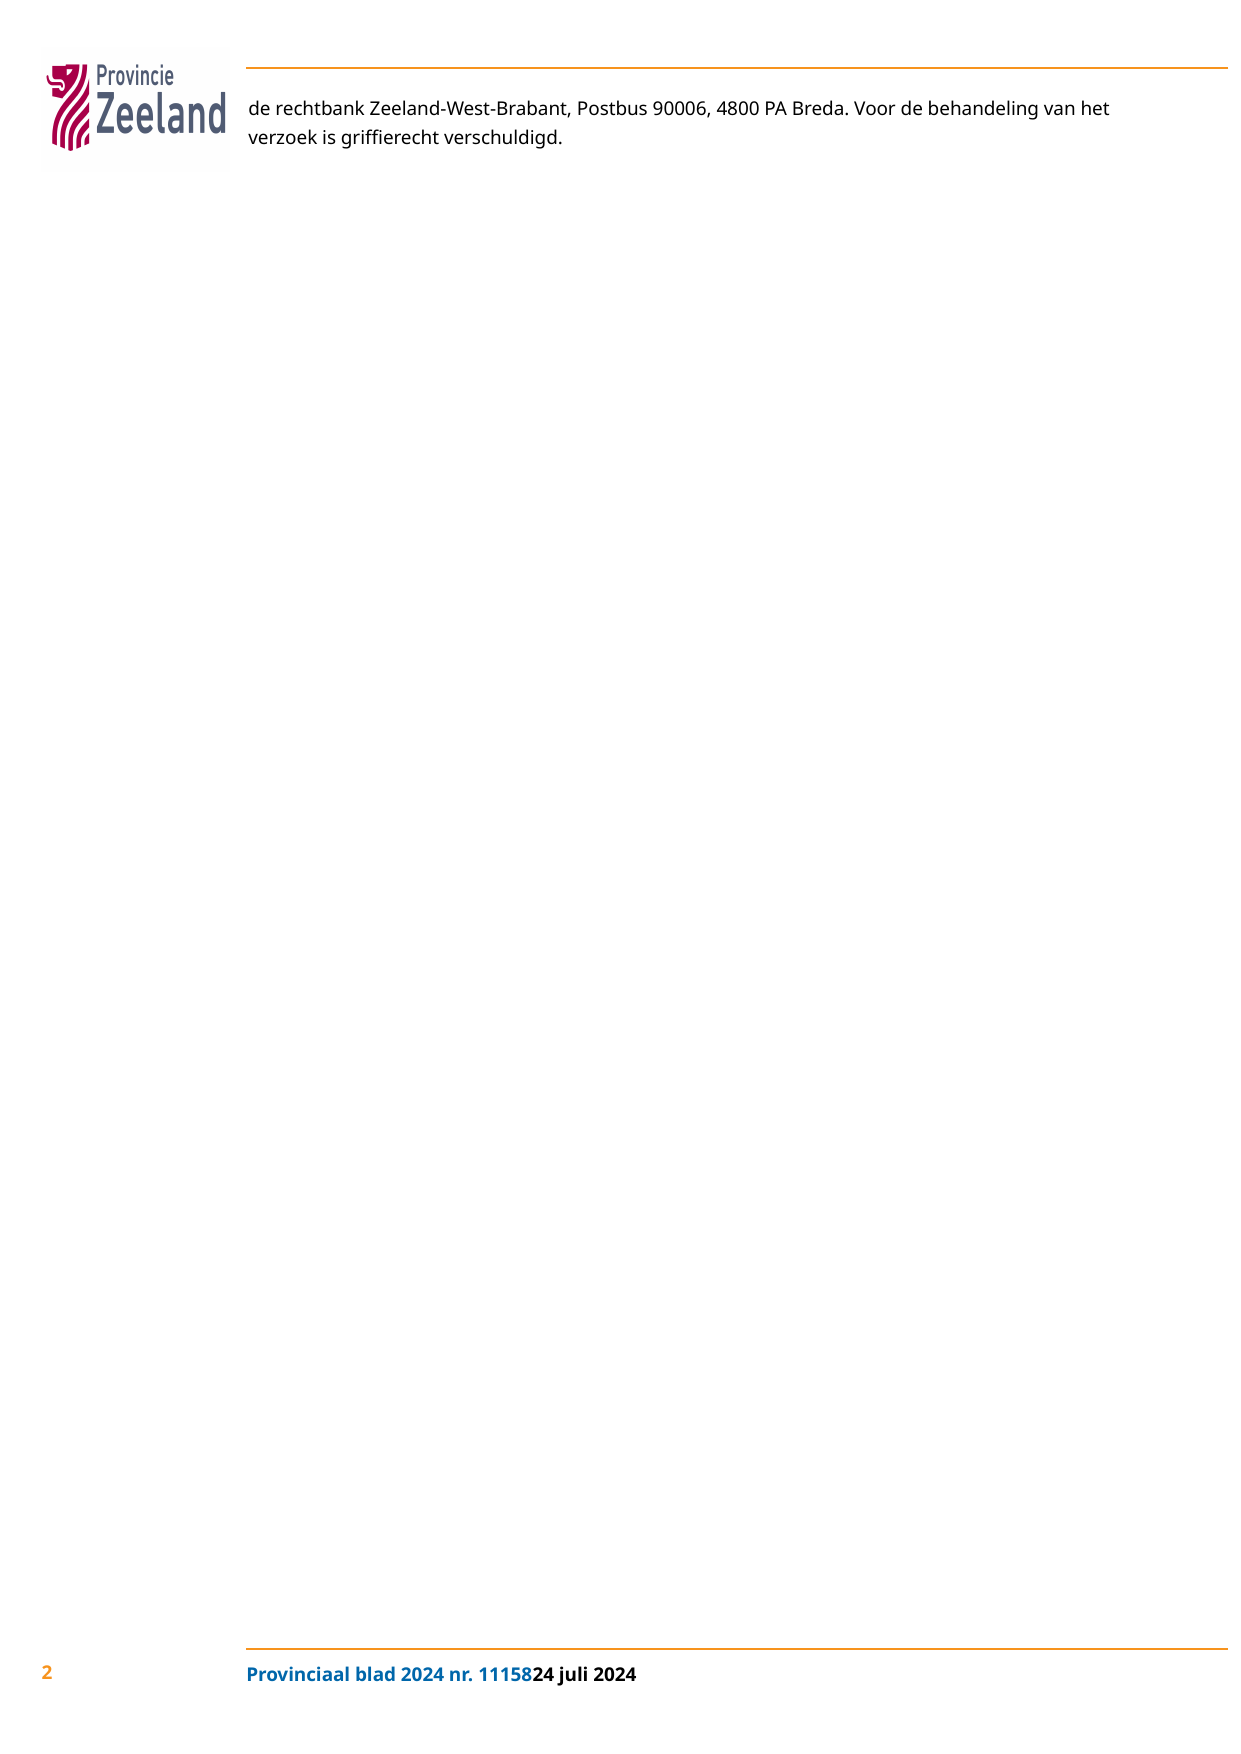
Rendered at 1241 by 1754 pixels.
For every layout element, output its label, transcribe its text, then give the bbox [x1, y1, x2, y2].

picture [41, 47, 231, 172]
text de rechtbank Zeeland-West-Brabant, Postbus 90006, 4800 PA Breda. Voor de behandeling van het verzoek is griffierecht verschuldigd. [248, 95, 1152, 150]
